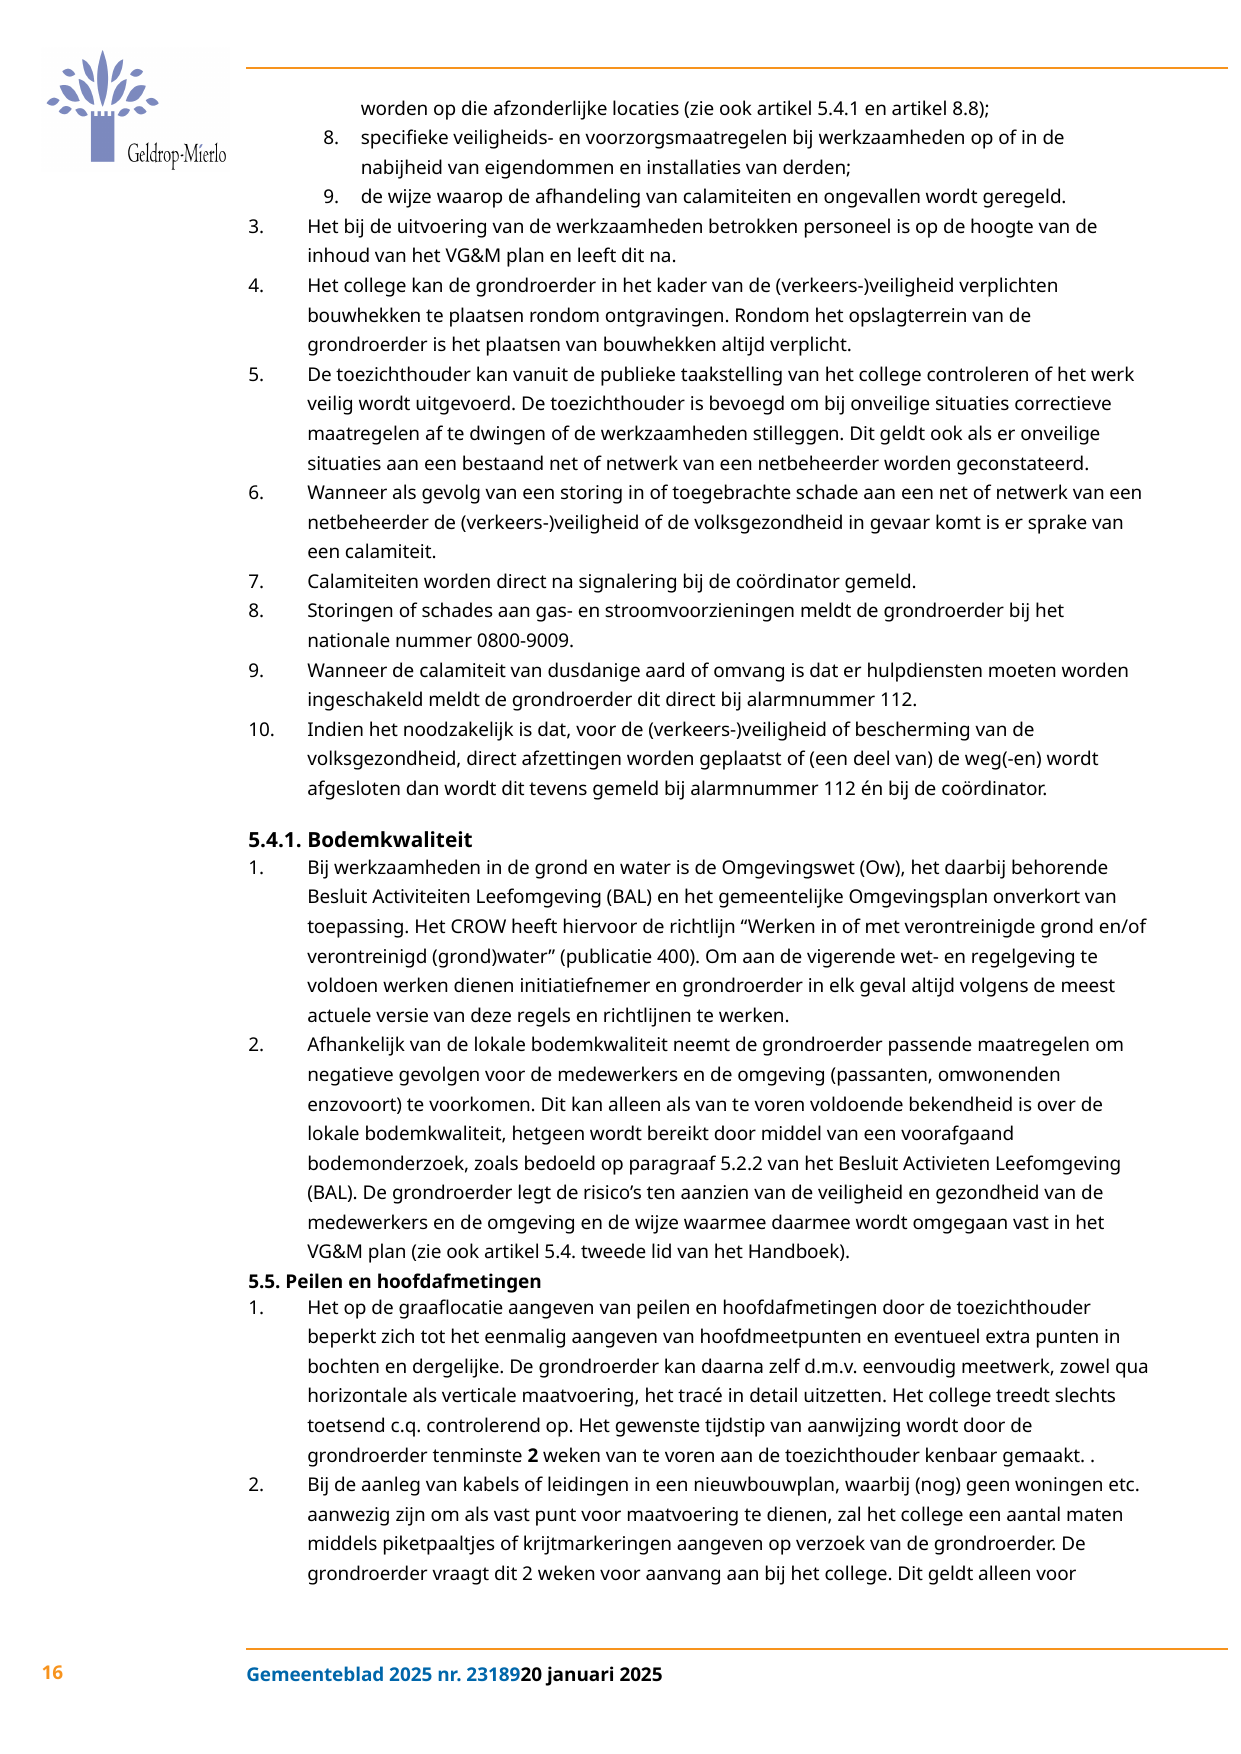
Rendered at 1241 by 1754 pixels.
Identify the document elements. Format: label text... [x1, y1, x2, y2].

list Het op de graaflocatie aangeven van peilen en hoofdafmetingen door de toezichthouder beperkt zich tot het eenmalig aangeven van hoofdmeetpunten en eventueel extra punten in bochten en dergelijke. De grondroerder kan daarna zelf d.m.v. eenvoudig meetwerk, zowel qua horizontale als verticale maatvoering, het tracé in detail uitzetten. Het college treedt slechts toetsend c.q. controlerend op. Het gewenste tijdstip van aanwijzing wordt door de grondroerder tenminste 2 weken van te voren aan de toezichthouder kenbaar gemaakt. . [248, 1294, 1152, 1468]
list specifieke veiligheids- en voorzorgsmaatregelen bij werkzaamheden op of in de nabijheid van eigendommen en installaties van derden; [323, 124, 1152, 180]
list Het college kan de grondroerder in het kader van de (verkeers-)veiligheid verplichten bouwhekken te plaatsen rondom ontgravingen. Rondom het opslagterrein van de grondroerder is het plaatsen van bouwhekken altijd verplicht. [248, 272, 1152, 357]
list Wanneer als gevolg van een storing in of toegebrachte schade aan een net of netwerk van een netbeheerder de (verkeers-)veiligheid of de volksgezondheid in gevaar komt is er sprake van een calamiteit. [248, 479, 1152, 564]
list Afhankelijk van de lokale bodemkwaliteit neemt de grondroerder passende maatregelen om negatieve gevolgen voor de medewerkers en de omgeving (passanten, omwonenden enzovoort) te voorkomen. Dit kan alleen als van te voren voldoende bekendheid is over de lokale bodemkwaliteit, hetgeen wordt bereikt door middel van een voorafgaand bodemonderzoek, zoals bedoeld op paragraaf 5.2.2 van het Besluit Activieten Leefomgeving (BAL). De grondroerder legt de risico’s ten aanzien van de veiligheid en gezondheid van de medewerkers en de omgeving en de wijze waarmee daarmee wordt omgegaan vast in het VG&M plan (zie ook artikel 5.4. tweede lid van het Handboek). [248, 1032, 1152, 1264]
list worden op die afzonderlijke locaties (zie ook artikel 5.4.1 en artikel 8.8); [323, 95, 1152, 121]
text 5.4.1. Bodemkwaliteit [248, 826, 1152, 854]
list Het bij de uitvoering van de werkzaamheden betrokken personeel is op de hoogte van de inhoud van het VG&M plan en leeft dit na. [248, 213, 1152, 268]
list Wanneer de calamiteit van dusdanige aard of omvang is dat er hulpdiensten moeten worden ingeschakeld meldt de grondroerder dit direct bij alarmnummer 112. [248, 657, 1152, 712]
list de wijze waarop de afhandeling van calamiteiten en ongevallen wordt geregeld. [323, 183, 1152, 209]
list Calamiteiten worden direct na signalering bij de coördinator gemeld. [248, 568, 1152, 594]
text 5.5. Peilen en hoofdafmetingen [248, 1268, 1152, 1294]
list Bij de aanleg van kabels of leidingen in een nieuwbouwplan, waarbij (nog) geen woningen etc. aanwezig zijn om als vast punt voor maatvoering te dienen, zal het college een aantal maten middels piketpaaltjes of krijtmarkeringen aangeven op verzoek van de grondroerder. De grondroerder vraagt dit 2 weken voor aanvang aan bij het college. Dit geldt alleen voor [248, 1471, 1152, 1586]
list De toezichthouder kan vanuit de publieke taakstelling van het college controleren of het werk veilig wordt uitgevoerd. De toezichthouder is bevoegd om bij onveilige situaties correctieve maatregelen af te dwingen of de werkzaamheden stilleggen. Dit geldt ook als er onveilige situaties aan een bestaand net of netwerk van een netbeheerder worden geconstateerd. [248, 361, 1152, 476]
list Indien het noodzakelijk is dat, voor de (verkeers-)veiligheid of bescherming van de volksgezondheid, direct afzettingen worden geplaatst of (een deel van) de weg(-en) wordt afgesloten dan wordt dit tevens gemeld bij alarmnummer 112 én bij de coördinator. [248, 716, 1152, 801]
picture [41, 47, 231, 172]
list Storingen of schades aan gas- en stroomvoorzieningen meldt de grondroerder bij het nationale nummer 0800-9009. [248, 598, 1152, 653]
list Bij werkzaamheden in de grond en water is de Omgevingswet (Ow), het daarbij behorende Besluit Activiteiten Leefomgeving (BAL) en het gemeentelijke Omgevingsplan onverkort van toepassing. Het CROW heeft hiervoor de richtlijn “Werken in of met verontreinigde grond en/of verontreinigd (grond)water” (publicatie 400). Om aan de vigerende wet- en regelgeving te voldoen werken dienen initiatiefnemer en grondroerder in elk geval altijd volgens de meest actuele versie van deze regels en richtlijnen te werken. [248, 854, 1152, 1028]
